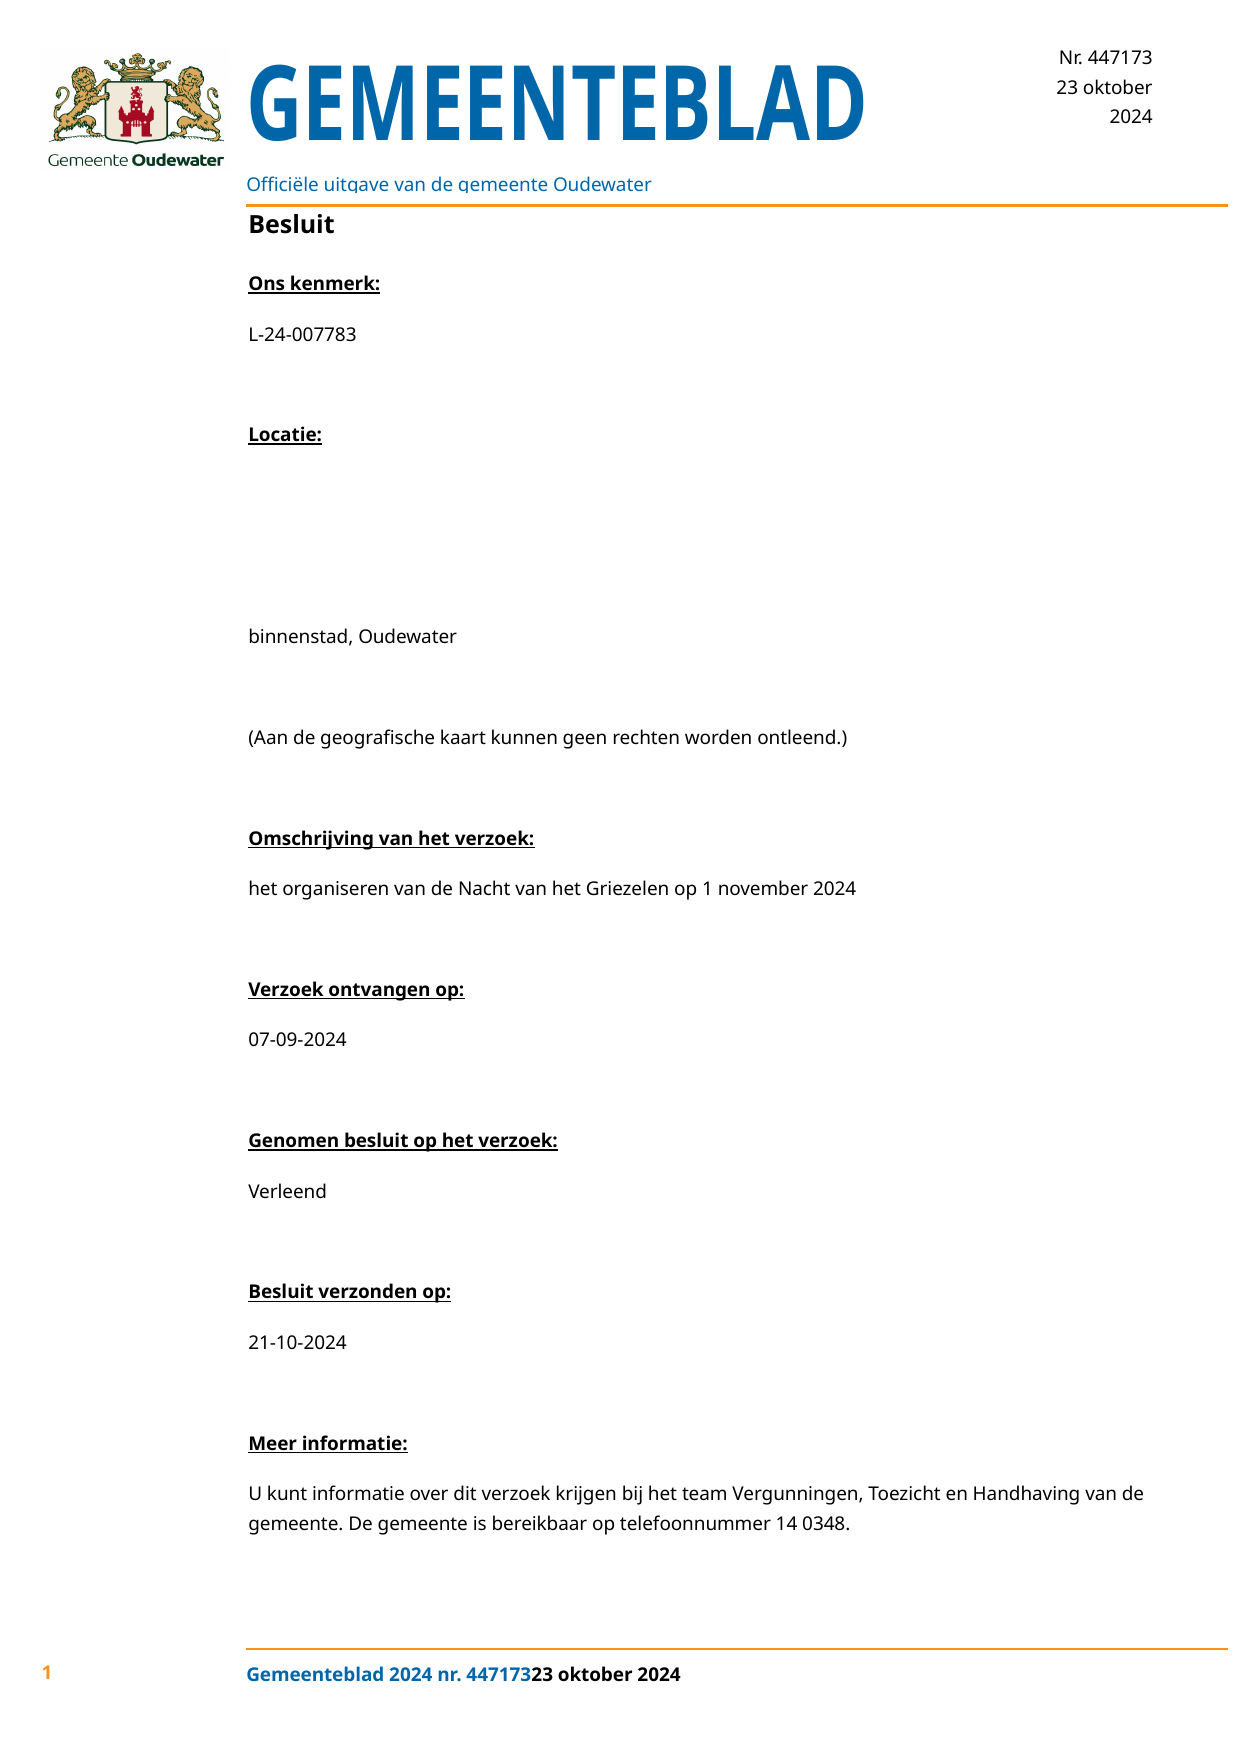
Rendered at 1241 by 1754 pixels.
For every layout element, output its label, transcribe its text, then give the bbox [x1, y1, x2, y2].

text Omschrijving van het verzoek: [248, 825, 1152, 851]
text Locatie: [248, 422, 1152, 447]
text Besluit verzonden op: [248, 1279, 1152, 1304]
text Verzoek ontvangen op: [248, 976, 1152, 1002]
text Genomen besluit op het verzoek: [248, 1127, 1152, 1153]
text L-24-007783 [248, 321, 1152, 346]
text binnenstad, Oudewater [248, 623, 1152, 649]
text Besluit [248, 207, 1152, 241]
text 21-10-2024 [248, 1329, 1152, 1355]
text Ons kenmerk: [248, 270, 1152, 296]
text Meer informatie: [248, 1430, 1152, 1456]
text U kunt informatie over dit verzoek krijgen bij het team Vergunningen, Toezicht en Handhaving van de gemeente. De gemeente is bereikbaar op telefoonnummer 14 0348. [248, 1480, 1152, 1536]
text het organiseren van de Nacht van het Griezelen op 1 november 2024 [248, 875, 1152, 901]
text (Aan de geografische kaart kunnen geen rechten worden ontleend.) [248, 724, 1152, 750]
text Verleend [248, 1178, 1152, 1203]
picture [41, 47, 231, 172]
text 07-09-2024 [248, 1027, 1152, 1052]
